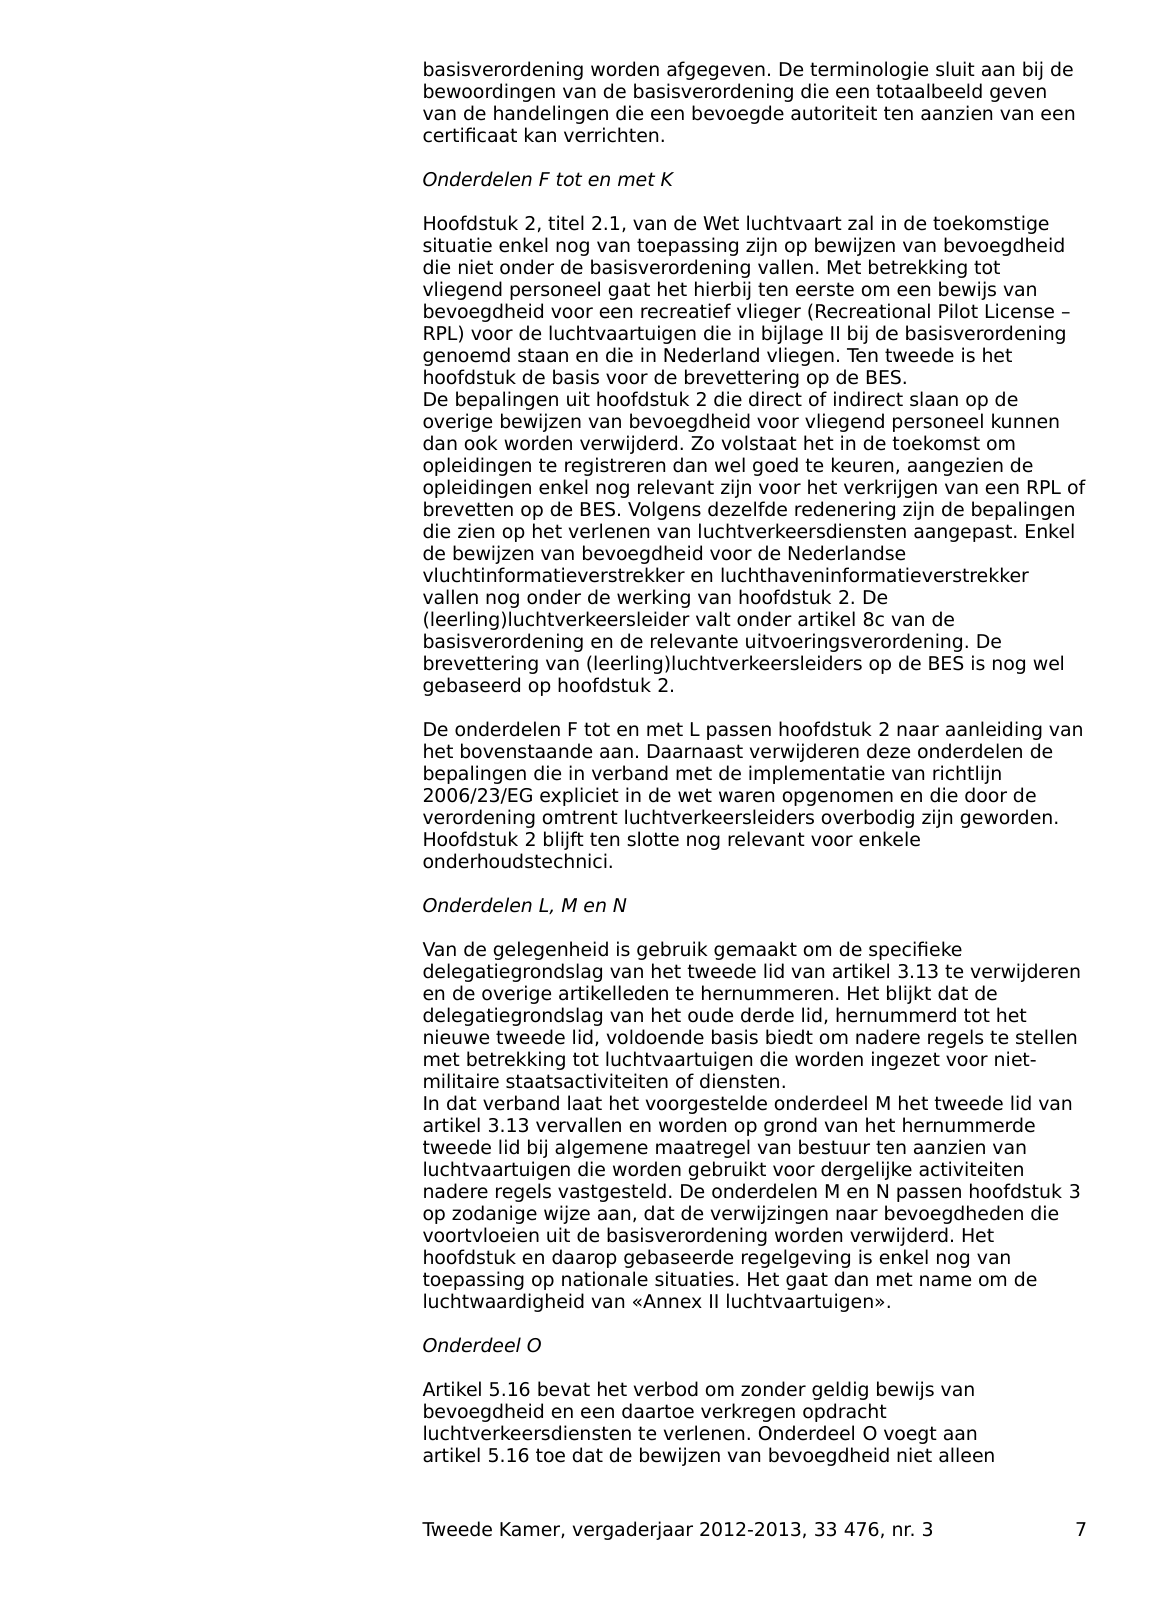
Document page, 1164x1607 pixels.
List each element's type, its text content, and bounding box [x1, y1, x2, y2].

subtitle Onderdelen F tot en met K [422, 169, 1087, 191]
text Van de gelegenheid is gebruik gemaakt om de specifieke delegatiegrondslag van het tweede lid van artikel 3.13 te verwijderen en de overige artikelleden te hernummeren. Het blijkt dat de delegatiegrondslag van het oude derde lid, hernummerd tot het nieuwe tweede lid, voldoende basis biedt om nadere regels te stellen met betrekking tot luchtvaartuigen die worden ingezet voor niet-militaire staatsactiviteiten of diensten. [422, 939, 1087, 1093]
text De bepalingen uit hoofdstuk 2 die direct of indirect slaan op de overige bewijzen van bevoegdheid voor vliegend personeel kunnen dan ook worden verwijderd. Zo volstaat het in de toekomst om opleidingen te registreren dan wel goed te keuren, aangezien de opleidingen enkel nog relevant zijn voor het verkrijgen van een RPL of brevetten op de BES. Volgens dezelfde redenering zijn de bepalingen die zien op het verlenen van luchtverkeersdiensten aangepast. Enkel de bewijzen van bevoegdheid voor de Nederlandse vluchtinformatieverstrekker en luchthaveninformatieverstrekker vallen nog onder de werking van hoofdstuk 2. De (leerling)luchtverkeersleider valt onder artikel 8c van de basisverordening en de relevante uitvoeringsverordening. De brevettering van (leerling)luchtverkeersleiders op de BES is nog wel gebaseerd op hoofdstuk 2. [422, 389, 1087, 697]
text In dat verband laat het voorgestelde onderdeel M het tweede lid van artikel 3.13 vervallen en worden op grond van het hernummerde tweede lid bij algemene maatregel van bestuur ten aanzien van luchtvaartuigen die worden gebruikt voor dergelijke activiteiten nadere regels vastgesteld. De onderdelen M en N passen hoofdstuk 3 op zodanige wijze aan, dat de verwijzingen naar bevoegdheden die voortvloeien uit de basisverordening worden verwijderd. Het hoofdstuk en daarop gebaseerde regelgeving is enkel nog van toepassing op nationale situaties. Het gaat dan met name om de luchtwaardigheid van «Annex II luchtvaartuigen». [422, 1093, 1087, 1313]
text Artikel 5.16 bevat het verbod om zonder geldig bewijs van bevoegdheid en een daartoe verkregen opdracht luchtverkeersdiensten te verlenen. Onderdeel O voegt aan artikel 5.16 toe dat de bewijzen van bevoegdheid niet alleen [422, 1379, 1087, 1467]
text De onderdelen F tot en met L passen hoofdstuk 2 naar aanleiding van het bovenstaande aan. Daarnaast verwijderen deze onderdelen de bepalingen die in verband met de implementatie van richtlijn 2006/23/EG expliciet in de wet waren opgenomen en die door de verordening omtrent luchtverkeersleiders overbodig zijn geworden. Hoofdstuk 2 blijft ten slotte nog relevant voor enkele onderhoudstechnici. [422, 719, 1087, 873]
subtitle Onderdelen L, M en N [422, 895, 1087, 917]
subtitle Onderdeel O [422, 1335, 1087, 1357]
text Hoofdstuk 2, titel 2.1, van de Wet luchtvaart zal in de toekomstige situatie enkel nog van toepassing zijn op bewijzen van bevoegdheid die niet onder de basisverordening vallen. Met betrekking tot vliegend personeel gaat het hierbij ten eerste om een bewijs van bevoegdheid voor een recreatief vlieger (Recreational Pilot License – RPL) voor de luchtvaartuigen die in bijlage II bij de basisverordening genoemd staan en die in Nederland vliegen. Ten tweede is het hoofdstuk de basis voor de brevettering op de BES. [422, 213, 1087, 389]
text basisverordening worden afgegeven. De terminologie sluit aan bij de bewoordingen van de basisverordening die een totaalbeeld geven van de handelingen die een bevoegde autoriteit ten aanzien van een certificaat kan verrichten. [422, 59, 1087, 147]
